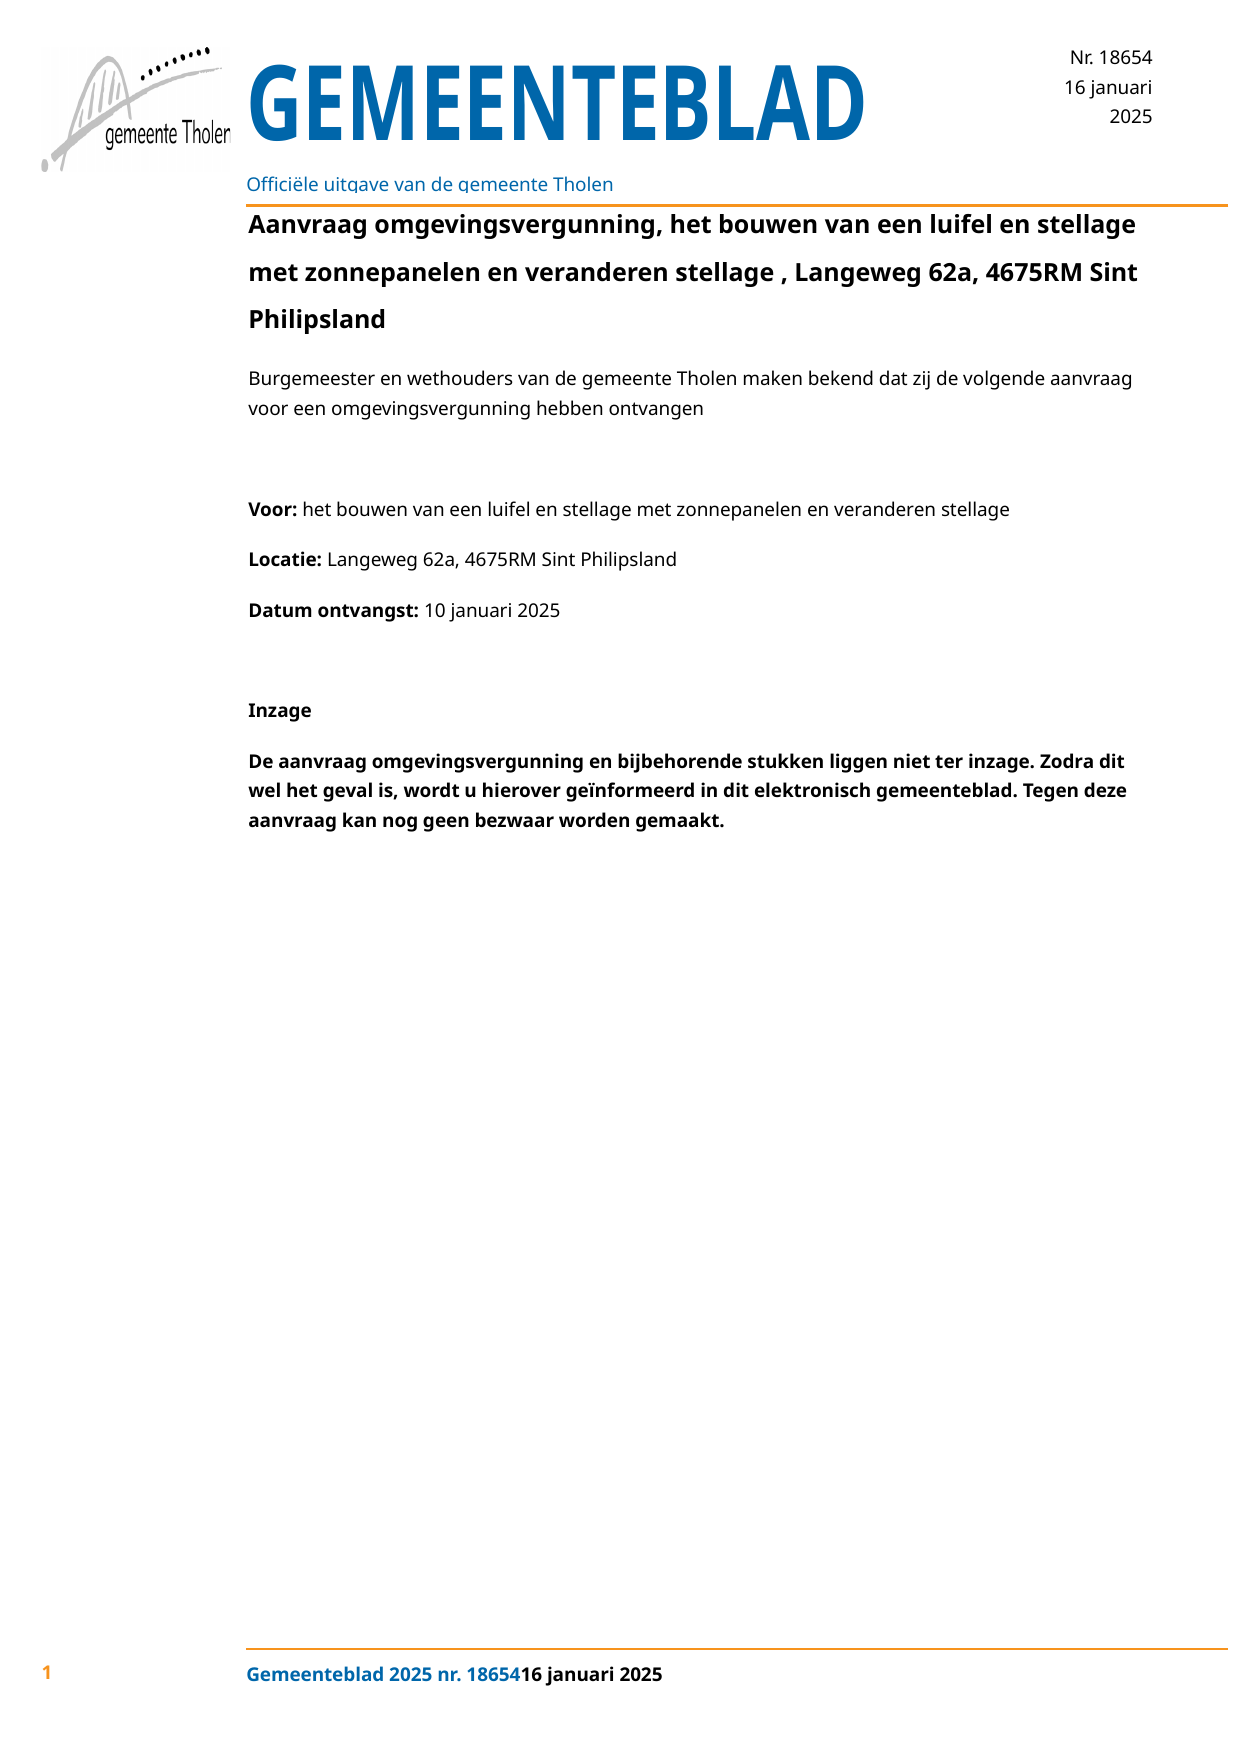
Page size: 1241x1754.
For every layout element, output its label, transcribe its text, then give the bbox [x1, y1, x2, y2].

text Inzage [248, 698, 1152, 723]
text Locatie: Langeweg 62a, 4675RM Sint Philipsland [248, 546, 1152, 572]
text Datum ontvangst: 10 januari 2025 [248, 597, 1152, 622]
picture [41, 47, 231, 172]
text Aanvraag omgevingsvergunning, het bouwen van een luifel en stellage met zonnepanelen en veranderen stellage , Langeweg 62a, 4675RM Sint Philipsland [248, 207, 1152, 336]
text Voor: het bouwen van een luifel en stellage met zonnepanelen en veranderen stellage [248, 496, 1152, 522]
text Burgemeester en wethouders van de gemeente Tholen maken bekend dat zij de volgende aanvraag voor een omgevingsvergunning hebben ontvangen [248, 366, 1152, 421]
text De aanvraag omgevingsvergunning en bijbehorende stukken liggen niet ter inzage. Zodra dit wel het geval is, wordt u hierover geïnformeerd in dit elektronisch gemeenteblad. Tegen deze aanvraag kan nog geen bezwaar worden gemaakt. [248, 748, 1152, 833]
